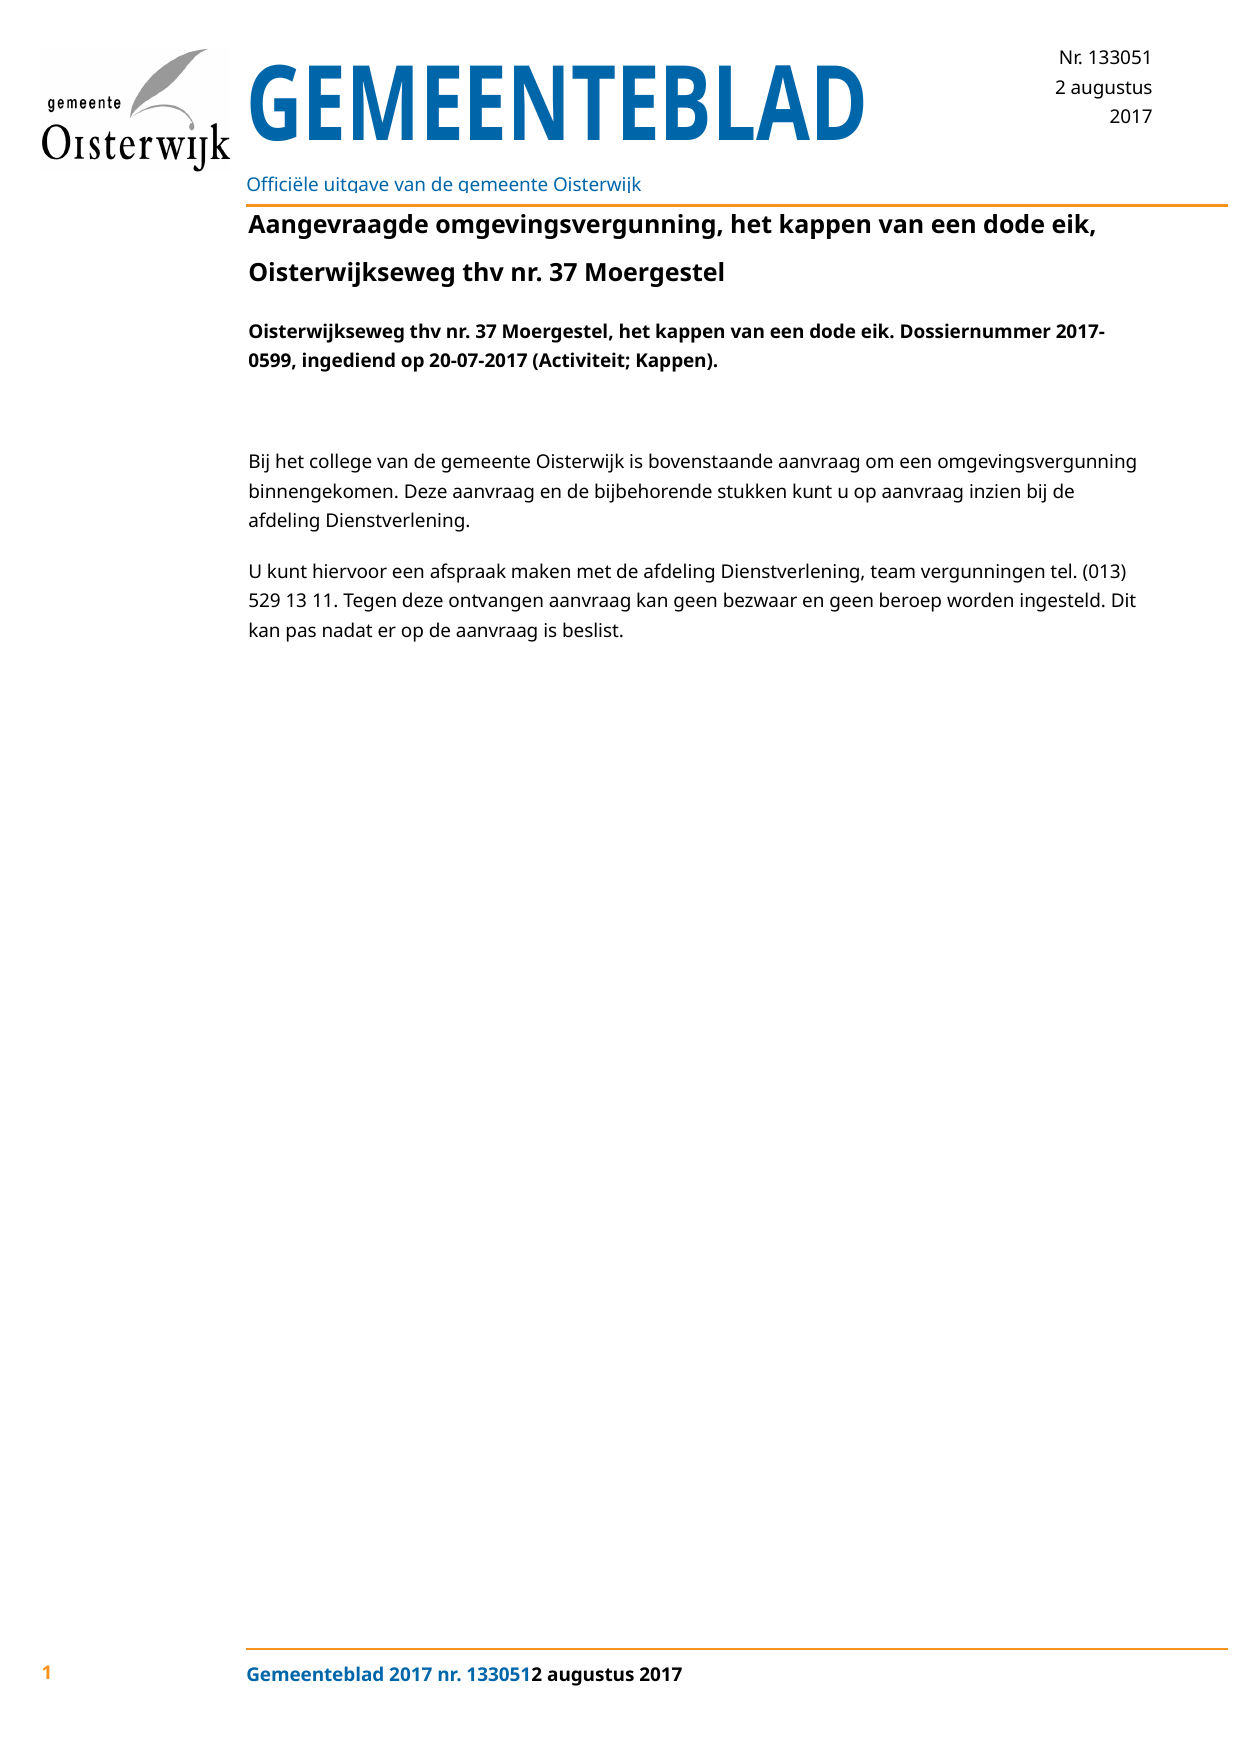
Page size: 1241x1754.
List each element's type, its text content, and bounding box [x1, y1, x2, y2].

text Oisterwijkseweg thv nr. 37 Moergestel, het kappen van een dode eik. Dossiernummer 2017-0599, ingediend op 20-07-2017 (Activiteit; Kappen). [248, 318, 1152, 373]
picture [41, 47, 231, 172]
text Bij het college van de gemeente Oisterwijk is bovenstaande aanvraag om een omgevingsvergunning binnengekomen. Deze aanvraag en de bijbehorende stukken kunt u op aanvraag inzien bij de afdeling Dienstverlening. [248, 448, 1152, 533]
text U kunt hiervoor een afspraak maken met de afdeling Dienstverlening, team vergunningen tel. (013) 529 13 11. Tegen deze ontvangen aanvraag kan geen bezwaar en geen beroep worden ingesteld. Dit kan pas nadat er op de aanvraag is beslist. [248, 558, 1152, 643]
text Aangevraagde omgevingsvergunning, het kappen van een dode eik, Oisterwijkseweg thv nr. 37 Moergestel [248, 207, 1152, 288]
